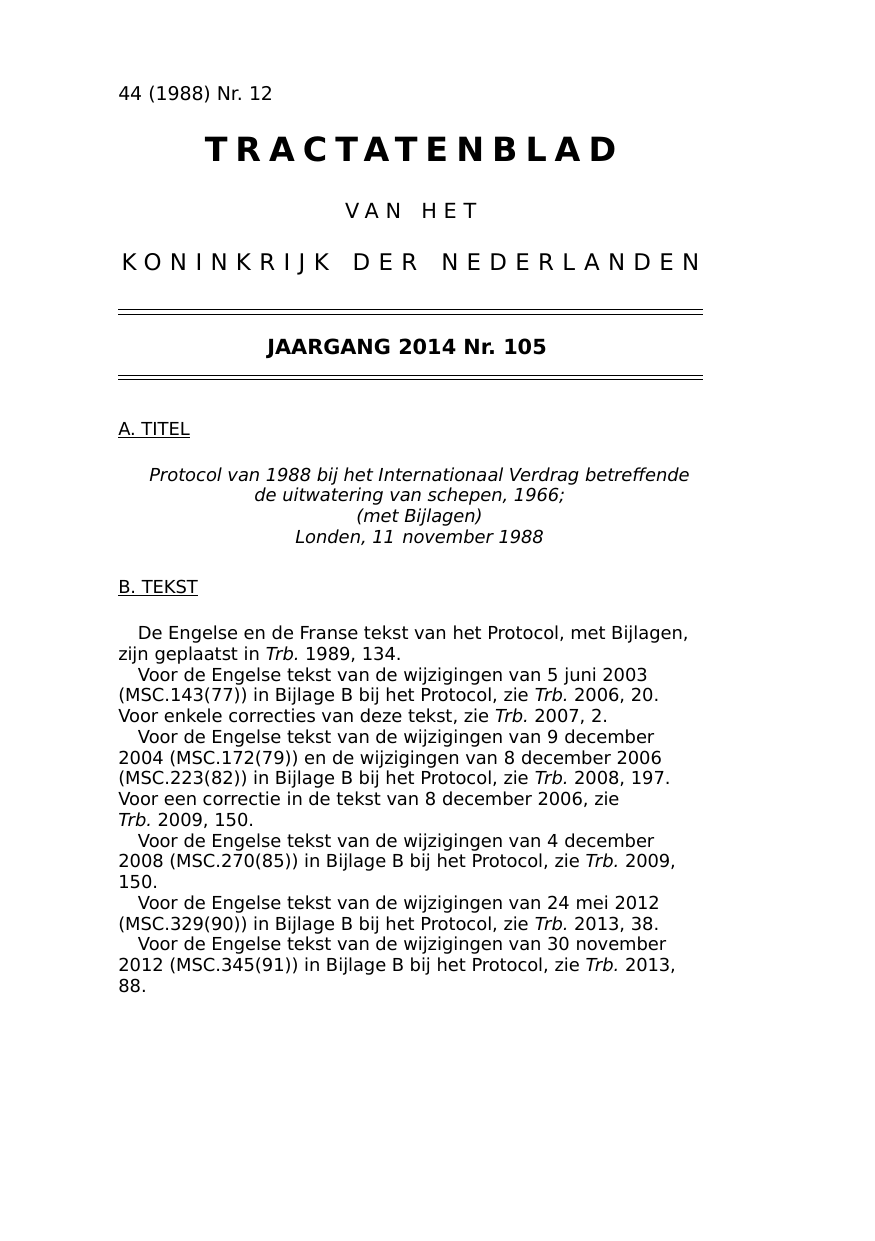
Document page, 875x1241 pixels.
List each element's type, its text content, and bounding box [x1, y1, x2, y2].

text Voor de Engelse tekst van de wijzigingen van 24 mei 2012 (MSC.329(90)) in Bijlage B bij het Protocol, zie Trb. 2013, 38. [118, 893, 703, 934]
text 44 (1988) Nr. 12 [118, 83, 703, 105]
text Voor de Engelse tekst van de wijzigingen van 30 november 2012 (MSC.345(91)) in Bijlage B bij het Protocol, zie Trb. 2013, 88. [118, 934, 703, 996]
text Voor de Engelse tekst van de wijzigingen van 5 juni 2003 (MSC.143(77)) in Bijlage B bij het Protocol, zie Trb. 2006, 20. Voor enkele correcties van deze tekst, zie Trb. 2007, 2. [118, 664, 703, 727]
text TRACTATENBLAD [118, 130, 703, 169]
text Protocol van 1988 bij het Internationaal Verdrag betreffende de uitwatering van schepen, 1966; [118, 464, 703, 506]
text VAN HET [118, 199, 703, 223]
text Voor de Engelse tekst van de wijzigingen van 4 december 2008 (MSC.270(85)) in Bijlage B bij het Protocol, zie Trb. 2009, 150. [118, 830, 703, 893]
text Voor de Engelse tekst van de wijzigingen van 9 december 2004 (MSC.172(79)) en de wijzigingen van 8 december 2006 (MSC.223(82)) in Bijlage B bij het Protocol, zie Trb. 2008, 197. Voor een correctie in de tekst van 8 december 2006, zie Trb. 2009, 150. [118, 727, 703, 830]
subtitle B. TEKST [118, 577, 703, 598]
text De Engelse en de Franse tekst van het Protocol, met Bijlagen, zijn geplaatst in Trb. 1989, 134. [118, 623, 703, 664]
subtitle A. TITEL [118, 419, 703, 439]
text JAARGANG 2014 Nr. 105 [118, 335, 703, 359]
text (met Bijlagen) [118, 506, 703, 527]
text Londen, 11 november 1988 [118, 527, 703, 547]
text KONINKRIJK DER NEDERLANDEN [118, 249, 703, 276]
